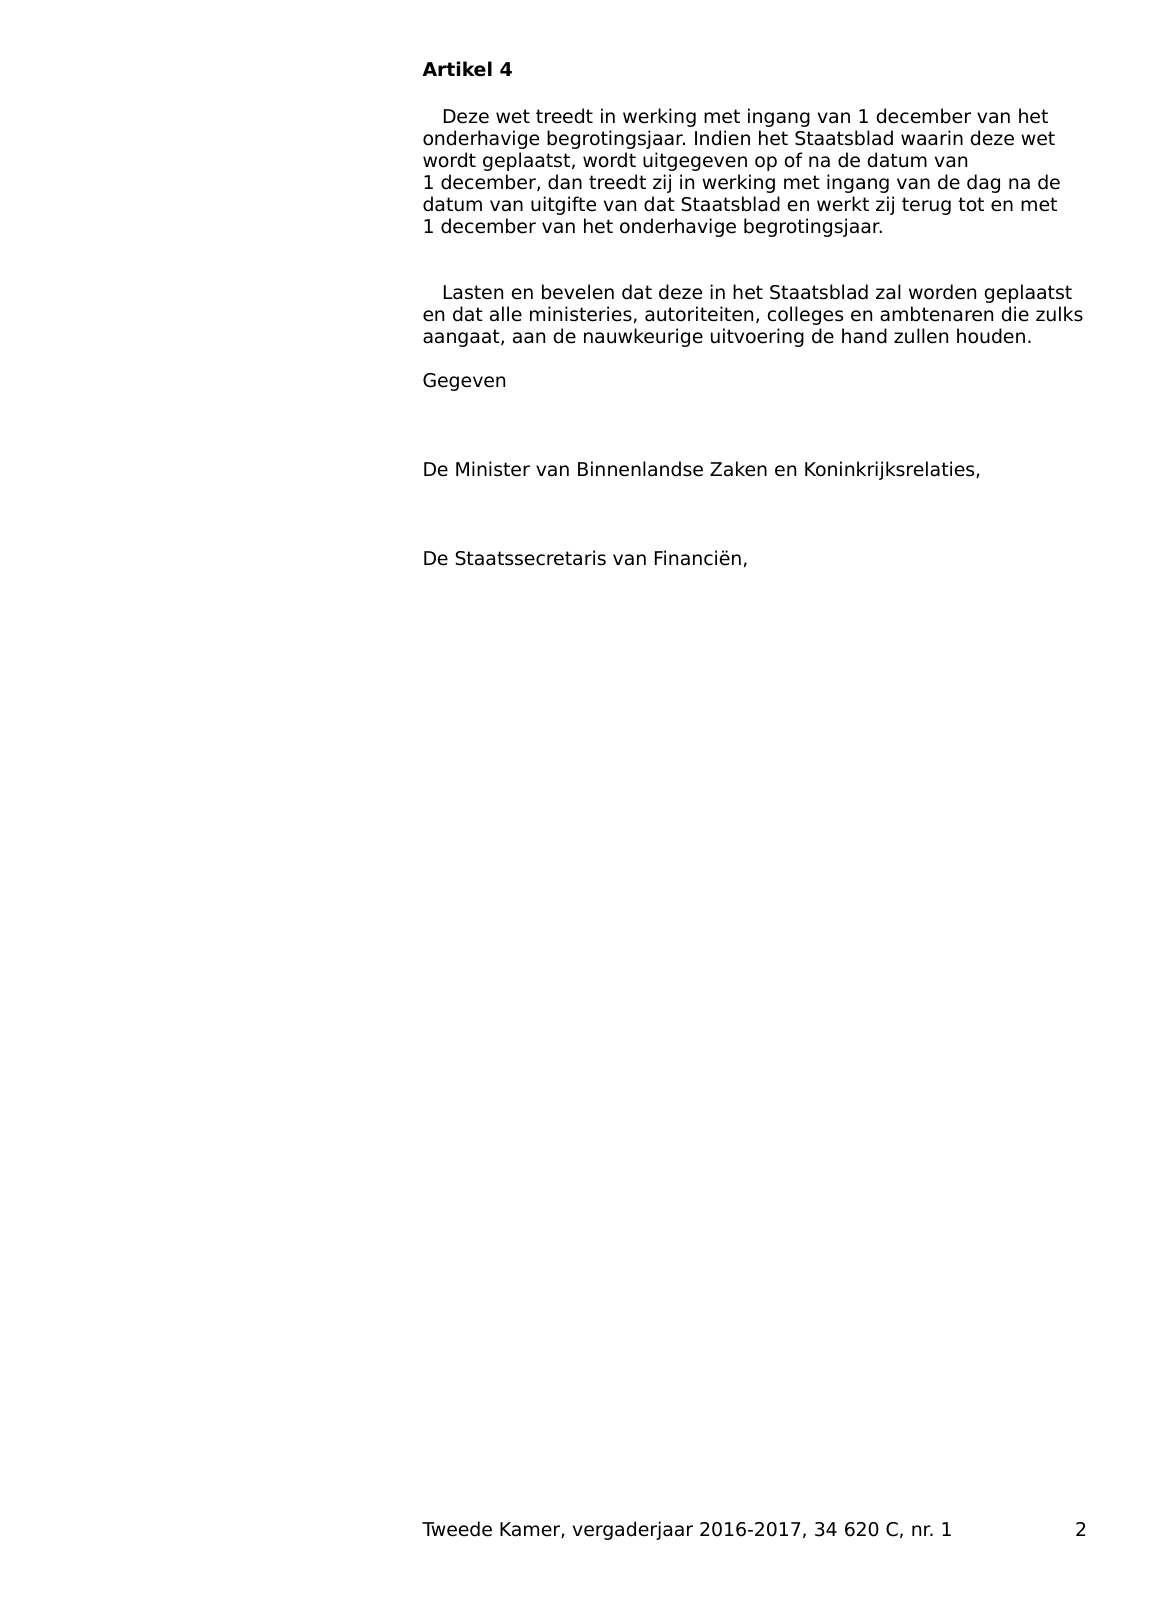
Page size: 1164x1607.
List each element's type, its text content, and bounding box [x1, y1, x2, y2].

text De Staatssecretaris van Financiën, [422, 547, 1087, 569]
text Lasten en bevelen dat deze in het Staatsblad zal worden geplaatst en dat alle ministeries, autoriteiten, colleges en ambtenaren die zulks aangaat, aan de nauwkeurige uitvoering de hand zullen houden. [422, 282, 1087, 348]
text De Minister van Binnenlandse Zaken en Koninkrijksrelaties, [422, 459, 1087, 481]
subtitle Artikel 4 [422, 59, 1087, 81]
text Deze wet treedt in werking met ingang van 1 december van het onderhavige begrotingsjaar. Indien het Staatsblad waarin deze wet wordt geplaatst, wordt uitgegeven op of na de datum van 1 december, dan treedt zij in werking met ingang van de dag na de datum van uitgifte van dat Staatsblad en werkt zij terug tot en met 1 december van het onderhavige begrotingsjaar. [422, 106, 1087, 238]
text Gegeven [422, 370, 1087, 392]
